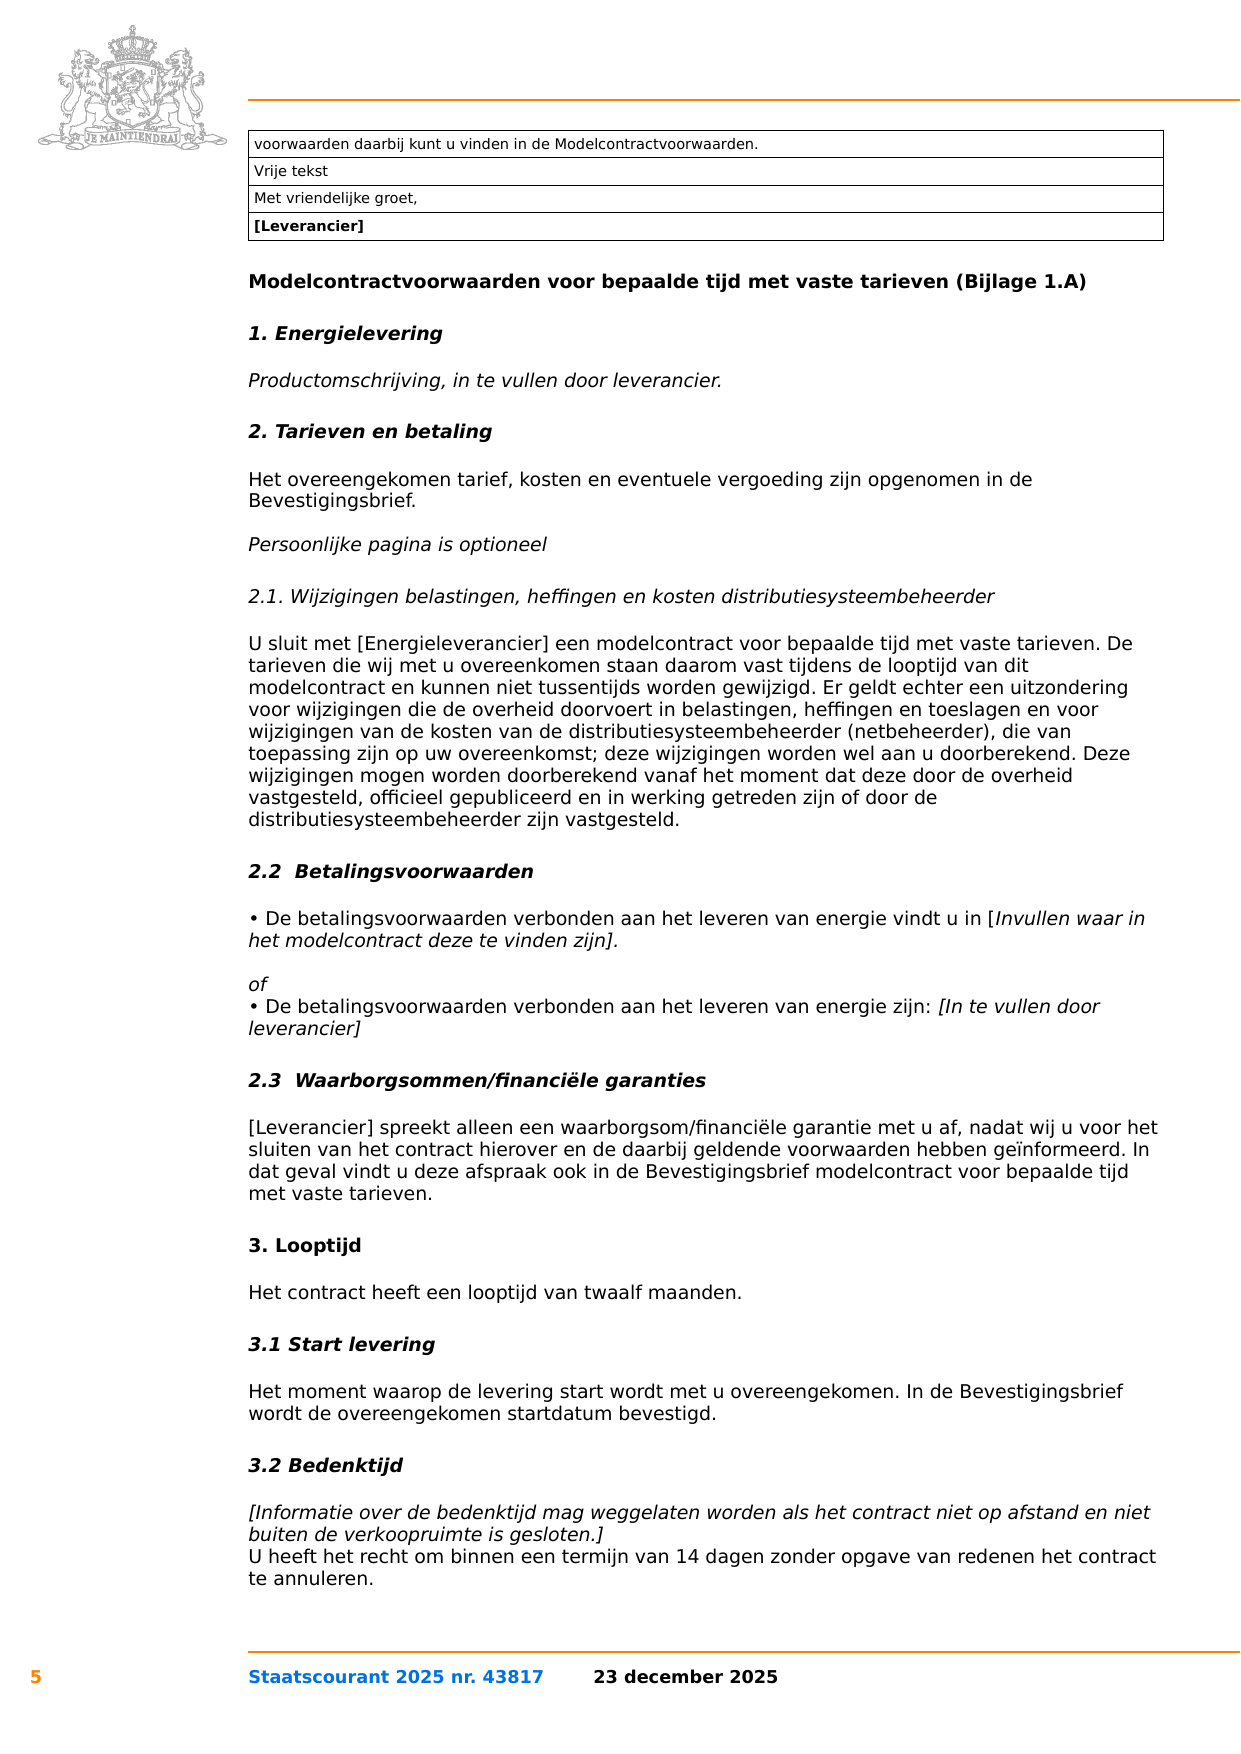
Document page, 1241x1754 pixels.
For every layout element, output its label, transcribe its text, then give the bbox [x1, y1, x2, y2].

subtitle 3. Looptijd [248, 1235, 1163, 1257]
table_cell voorwaarden daarbij kunt u vinden in de Modelcontractvoorwaarden. [249, 131, 1163, 157]
text Het contract heeft een looptijd van twaalf maanden. [248, 1282, 1163, 1304]
text [Informatie over de bedenktijd mag weggelaten worden als het contract niet op afstand en niet buiten de verkoopruimte is gesloten.] [248, 1502, 1163, 1546]
text • De betalingsvoorwaarden verbonden aan het leveren van energie zijn: [In te vullen door leverancier] [248, 996, 1163, 1040]
subtitle 2. Tarieven en betaling [248, 421, 1163, 443]
text Productomschrijving, in te vullen door leverancier. [248, 369, 1163, 391]
picture [38, 25, 227, 150]
subtitle Modelcontractvoorwaarden voor bepaalde tijd met vaste tarieven (Bijlage 1.A) [248, 271, 1163, 292]
text of [248, 974, 1163, 996]
table_cell [Leverancier] [249, 213, 1163, 239]
text U heeft het recht om binnen een termijn van 14 dagen zonder opgave van redenen het contract te annuleren. [248, 1546, 1163, 1589]
subtitle 3.1 Start levering [248, 1334, 1163, 1356]
text Persoonlijke pagina is optioneel [248, 534, 1163, 556]
text [Leverancier] spreekt alleen een waarborgsom/financiële garantie met u af, nadat wij u voor het sluiten van het contract hierover en de daarbij geldende voorwaarden hebben geïnformeerd. In dat geval vindt u deze afspraak ook in de Bevestigingsbrief modelcontract voor bepaalde tijd met vaste tarieven. [248, 1117, 1163, 1205]
table_cell Vrije tekst [249, 158, 1163, 185]
text Het overeengekomen tarief, kosten en eventuele vergoeding zijn opgenomen in de Bevestigingsbrief. [248, 468, 1163, 512]
text U sluit met [Energieleverancier] een modelcontract voor bepaalde tijd met vaste tarieven. De tarieven die wij met u overeenkomen staan daarom vast tijdens de looptijd van dit modelcontract en kunnen niet tussentijds worden gewijzigd. Er geldt echter een uitzondering voor wijzigingen die de overheid doorvoert in belastingen, heffingen en toeslagen en voor wijzigingen van de kosten van de distributiesysteembeheerder (netbeheerder), die van toepassing zijn op uw overeenkomst; deze wijzigingen worden wel aan u doorberekend. Deze wijzigingen mogen worden doorberekend vanaf het moment dat deze door de overheid vastgesteld, officieel gepubliceerd en in werking getreden zijn of door de distributiesysteembeheerder zijn vastgesteld. [248, 633, 1163, 831]
subtitle 3.2 Bedenktijd [248, 1454, 1163, 1477]
text Het moment waarop de levering start wordt met u overeengekomen. In de Bevestigingsbrief wordt de overeengekomen startdatum bevestigd. [248, 1381, 1163, 1424]
text • De betalingsvoorwaarden verbonden aan het leveren van energie vindt u in [Invullen waar in het modelcontract deze te vinden zijn]. [248, 908, 1163, 952]
subtitle 2.3 Waarborgsommen/financiële garanties [248, 1070, 1163, 1092]
subtitle 2.1. Wijzigingen belastingen, heffingen en kosten distributiesysteembeheerder [248, 586, 1163, 608]
subtitle 2.2 Betalingsvoorwaarden [248, 861, 1163, 883]
subtitle 1. Energielevering [248, 322, 1163, 344]
table_cell Met vriendelijke groet, [249, 186, 1163, 212]
